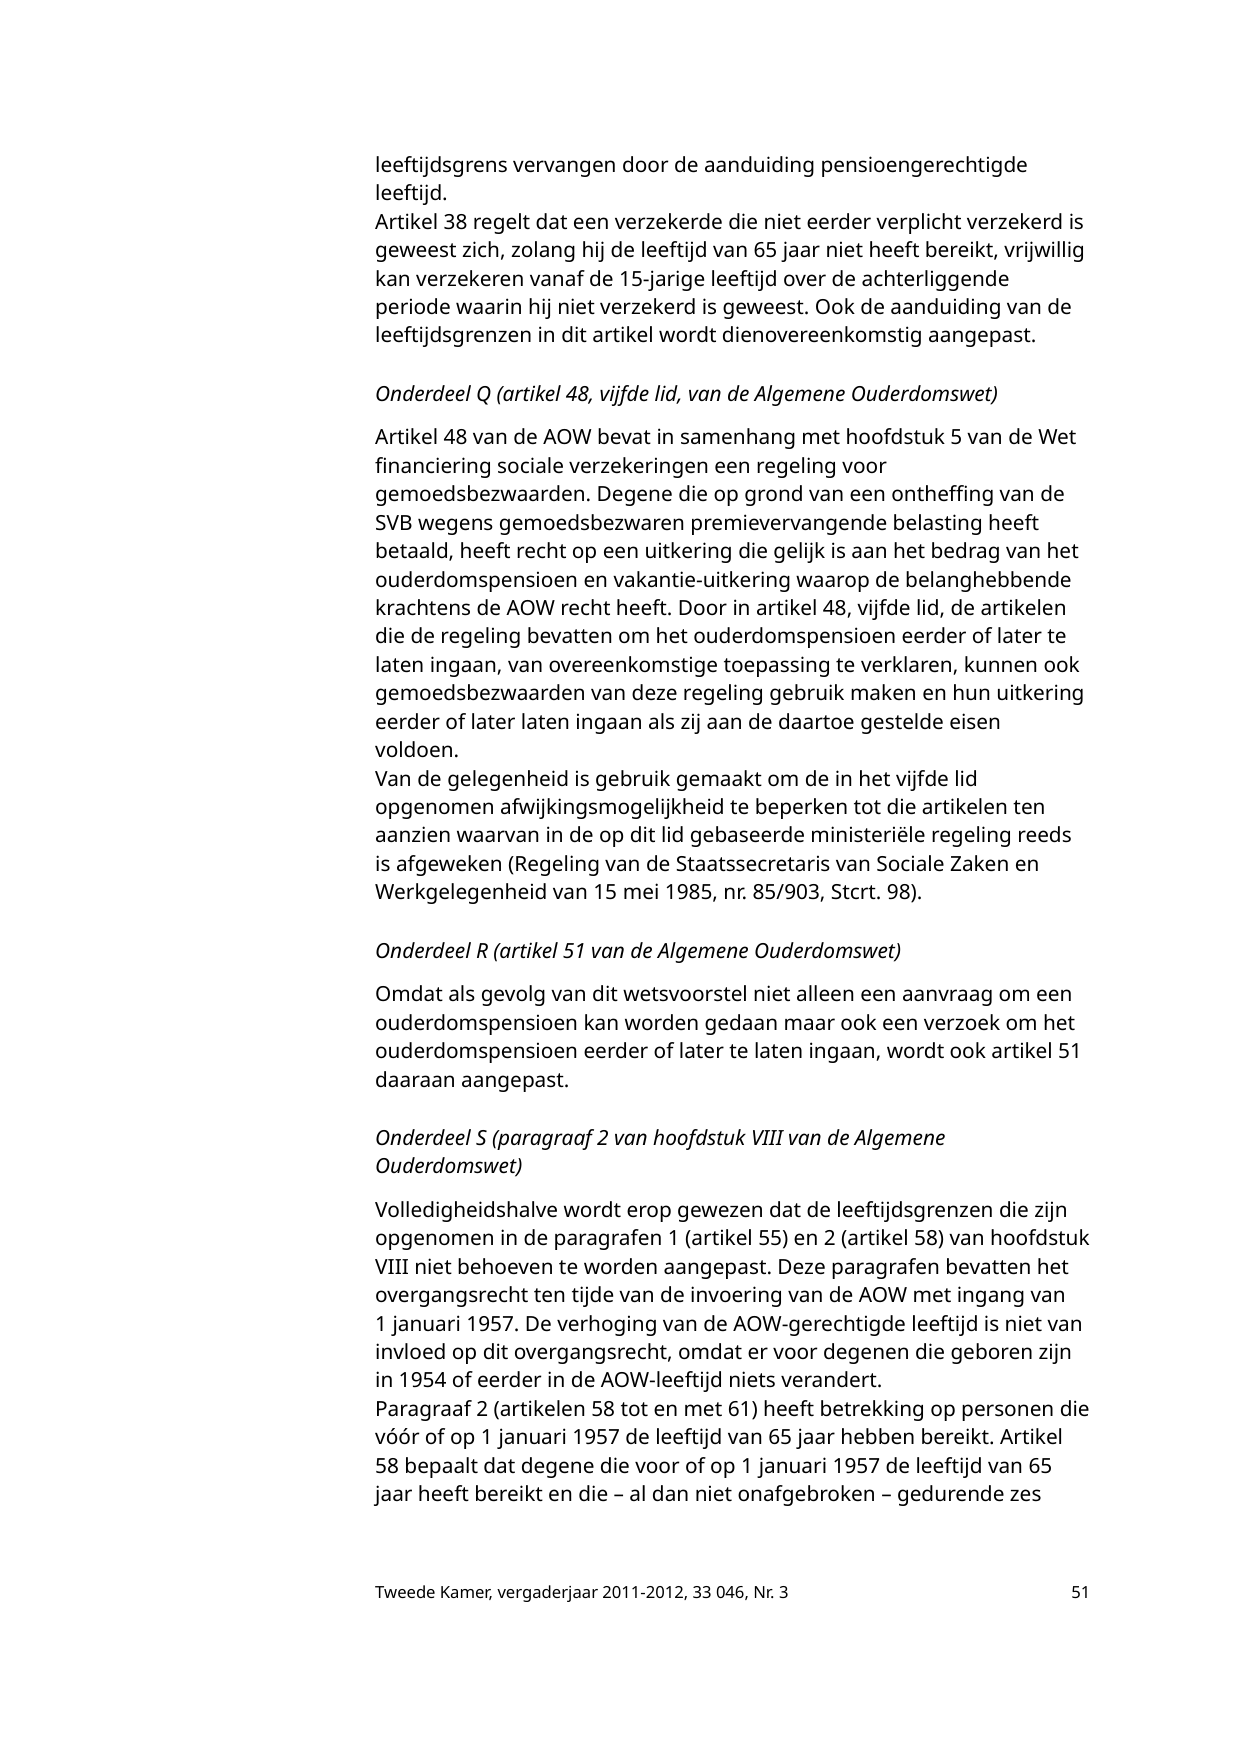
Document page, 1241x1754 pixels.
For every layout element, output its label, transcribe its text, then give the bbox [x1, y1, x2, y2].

text Omdat als gevolg van dit wetsvoorstel niet alleen een aanvraag om een ouderdomspensioen kan worden gedaan maar ook een verzoek om het ouderdomspensioen eerder of later te laten ingaan, wordt ook artikel 51 daaraan aangepast. [375, 979, 1090, 1093]
text Artikel 38 regelt dat een verzekerde die niet eerder verplicht verzekerd is geweest zich, zolang hij de leeftijd van 65 jaar niet heeft bereikt, vrijwillig kan verzekeren vanaf de 15-jarige leeftijd over de achterliggende periode waarin hij niet verzekerd is geweest. Ook de aanduiding van de leeftijdsgrenzen in dit artikel wordt dienovereenkomstig aangepast. [375, 207, 1090, 349]
text Artikel 48 van de AOW bevat in samenhang met hoofdstuk 5 van de Wet financiering sociale verzekeringen een regeling voor gemoedsbezwaarden. Degene die op grond van een ontheffing van de SVB wegens gemoedsbezwaren premievervangende belasting heeft betaald, heeft recht op een uitkering die gelijk is aan het bedrag van het ouderdomspensioen en vakantie-uitkering waarop de belanghebbende krachtens de AOW recht heeft. Door in artikel 48, vijfde lid, de artikelen die de regeling bevatten om het ouderdomspensioen eerder of later te laten ingaan, van overeenkomstige toepassing te verklaren, kunnen ook gemoedsbezwaarden van deze regeling gebruik maken en hun uitkering eerder of later laten ingaan als zij aan de daartoe gestelde eisen voldoen. [375, 422, 1090, 764]
text Volledigheidshalve wordt erop gewezen dat de leeftijdsgrenzen die zijn opgenomen in de paragrafen 1 (artikel 55) en 2 (artikel 58) van hoofdstuk VIII niet behoeven te worden aangepast. Deze paragrafen bevatten het overgangsrecht ten tijde van de invoering van de AOW met ingang van 1 januari 1957. De verhoging van de AOW-gerechtigde leeftijd is niet van invloed op dit overgangsrecht, omdat er voor degenen die geboren zijn in 1954 of eerder in de AOW-leeftijd niets verandert. [375, 1195, 1090, 1394]
text Onderdeel S (paragraaf 2 van hoofdstuk VIII van de Algemene Ouderdomswet) [375, 1123, 1090, 1180]
text leeftijdsgrens vervangen door de aanduiding pensioengerechtigde leeftijd. [375, 150, 1090, 207]
text Van de gelegenheid is gebruik gemaakt om de in het vijfde lid opgenomen afwijkingsmogelijkheid te beperken tot die artikelen ten aanzien waarvan in de op dit lid gebaseerde ministeriële regeling reeds is afgeweken (Regeling van de Staatssecretaris van Sociale Zaken en Werkgelegenheid van 15 mei 1985, nr. 85/903, Stcrt. 98). [375, 764, 1090, 906]
text Onderdeel Q (artikel 48, vijfde lid, van de Algemene Ouderdomswet) [375, 379, 1090, 407]
text Paragraaf 2 (artikelen 58 tot en met 61) heeft betrekking op personen die vóór of op 1 januari 1957 de leeftijd van 65 jaar hebben bereikt. Artikel 58 bepaalt dat degene die voor of op 1 januari 1957 de leeftijd van 65 jaar heeft bereikt en die – al dan niet onafgebroken – gedurende zes [375, 1394, 1090, 1508]
text Onderdeel R (artikel 51 van de Algemene Ouderdomswet) [375, 936, 1090, 964]
